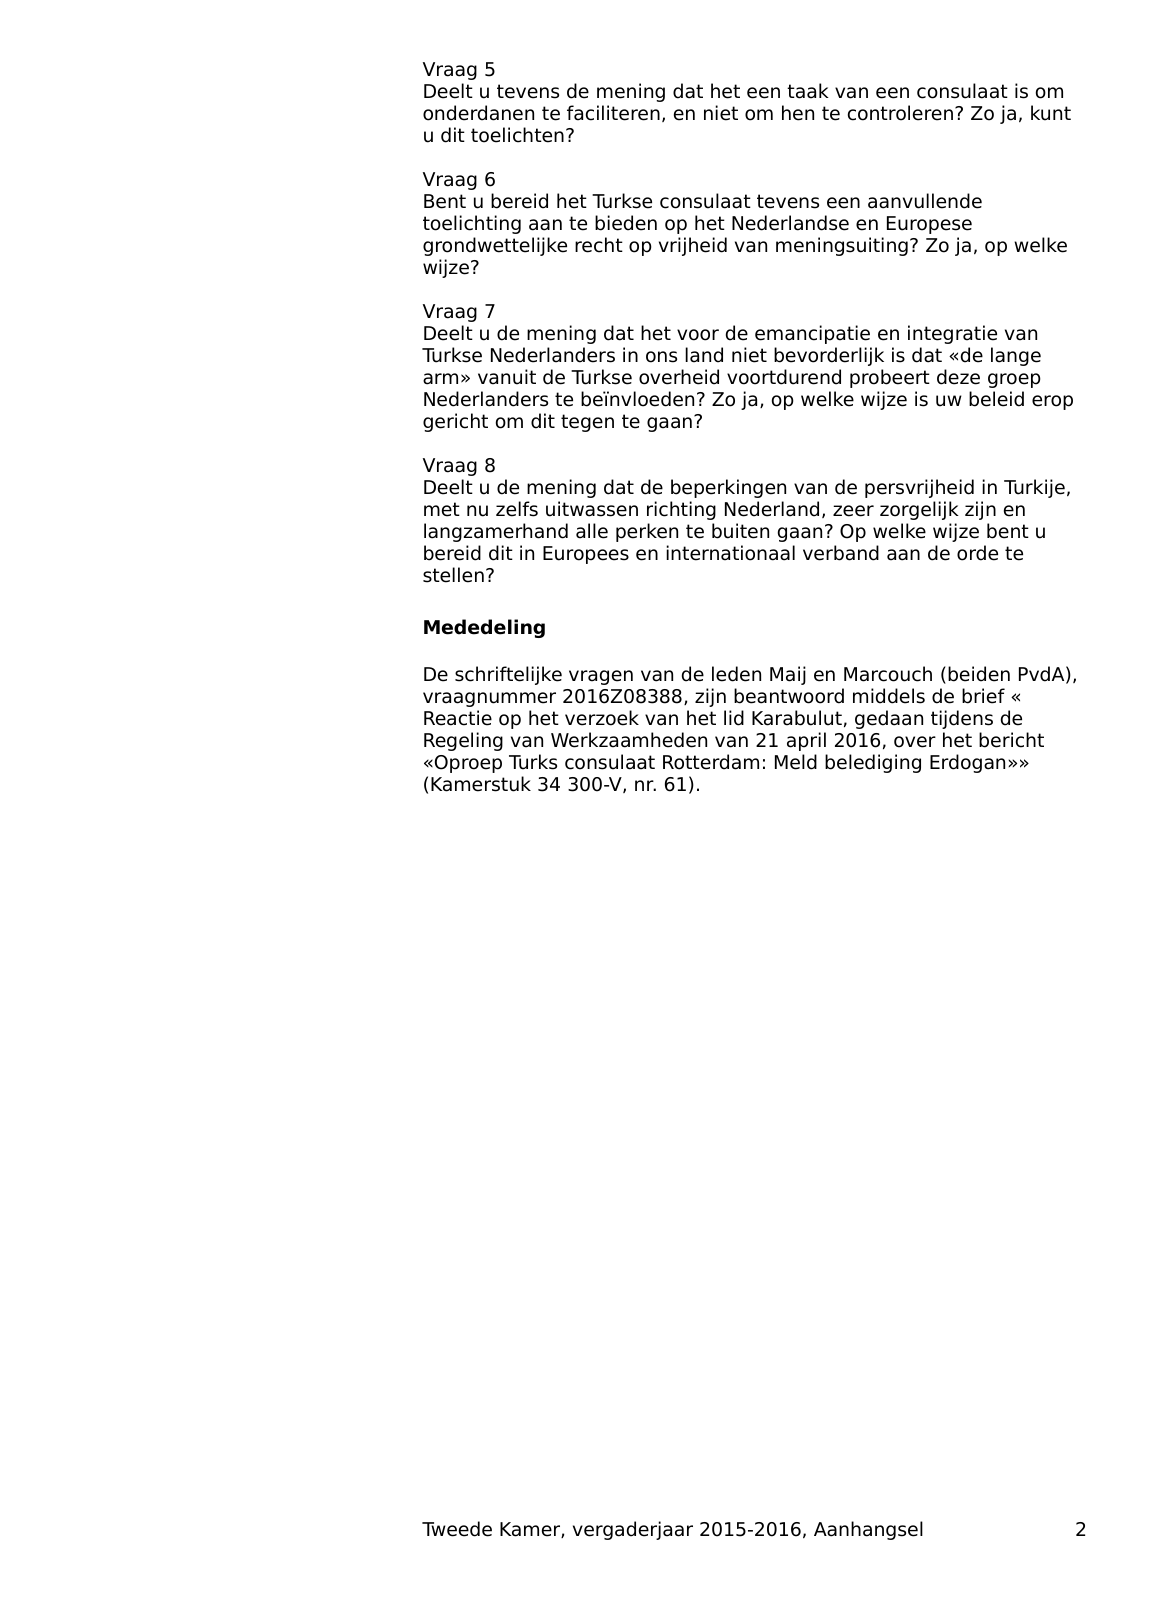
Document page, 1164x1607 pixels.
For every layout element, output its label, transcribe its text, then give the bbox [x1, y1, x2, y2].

text Deelt u tevens de mening dat het een taak van een consulaat is om onderdanen te faciliteren, en niet om hen te controleren? Zo ja, kunt u dit toelichten? [422, 81, 1087, 147]
subtitle Mededeling [422, 617, 1087, 639]
text Vraag 6 [422, 169, 1087, 191]
text Vraag 5 [422, 59, 1087, 81]
text De schriftelijke vragen van de leden Maij en Marcouch (beiden PvdA), vraagnummer 2016Z08388, zijn beantwoord middels de brief « Reactie op het verzoek van het lid Karabulut, gedaan tijdens de Regeling van Werkzaamheden van 21 april 2016, over het bericht «Oproep Turks consulaat Rotterdam: Meld belediging Erdogan»» (Kamerstuk 34 300-V, nr. 61). [422, 664, 1087, 796]
text Deelt u de mening dat het voor de emancipatie en integratie van Turkse Nederlanders in ons land niet bevorderlijk is dat «de lange arm» vanuit de Turkse overheid voortdurend probeert deze groep Nederlanders te beïnvloeden? Zo ja, op welke wijze is uw beleid erop gericht om dit tegen te gaan? [422, 323, 1087, 433]
text Deelt u de mening dat de beperkingen van de persvrijheid in Turkije, met nu zelfs uitwassen richting Nederland, zeer zorgelijk zijn en langzamerhand alle perken te buiten gaan? Op welke wijze bent u bereid dit in Europees en internationaal verband aan de orde te stellen? [422, 477, 1087, 587]
text Vraag 8 [422, 455, 1087, 477]
text Vraag 7 [422, 301, 1087, 323]
text Bent u bereid het Turkse consulaat tevens een aanvullende toelichting aan te bieden op het Nederlandse en Europese grondwettelijke recht op vrijheid van meningsuiting? Zo ja, op welke wijze? [422, 191, 1087, 279]
